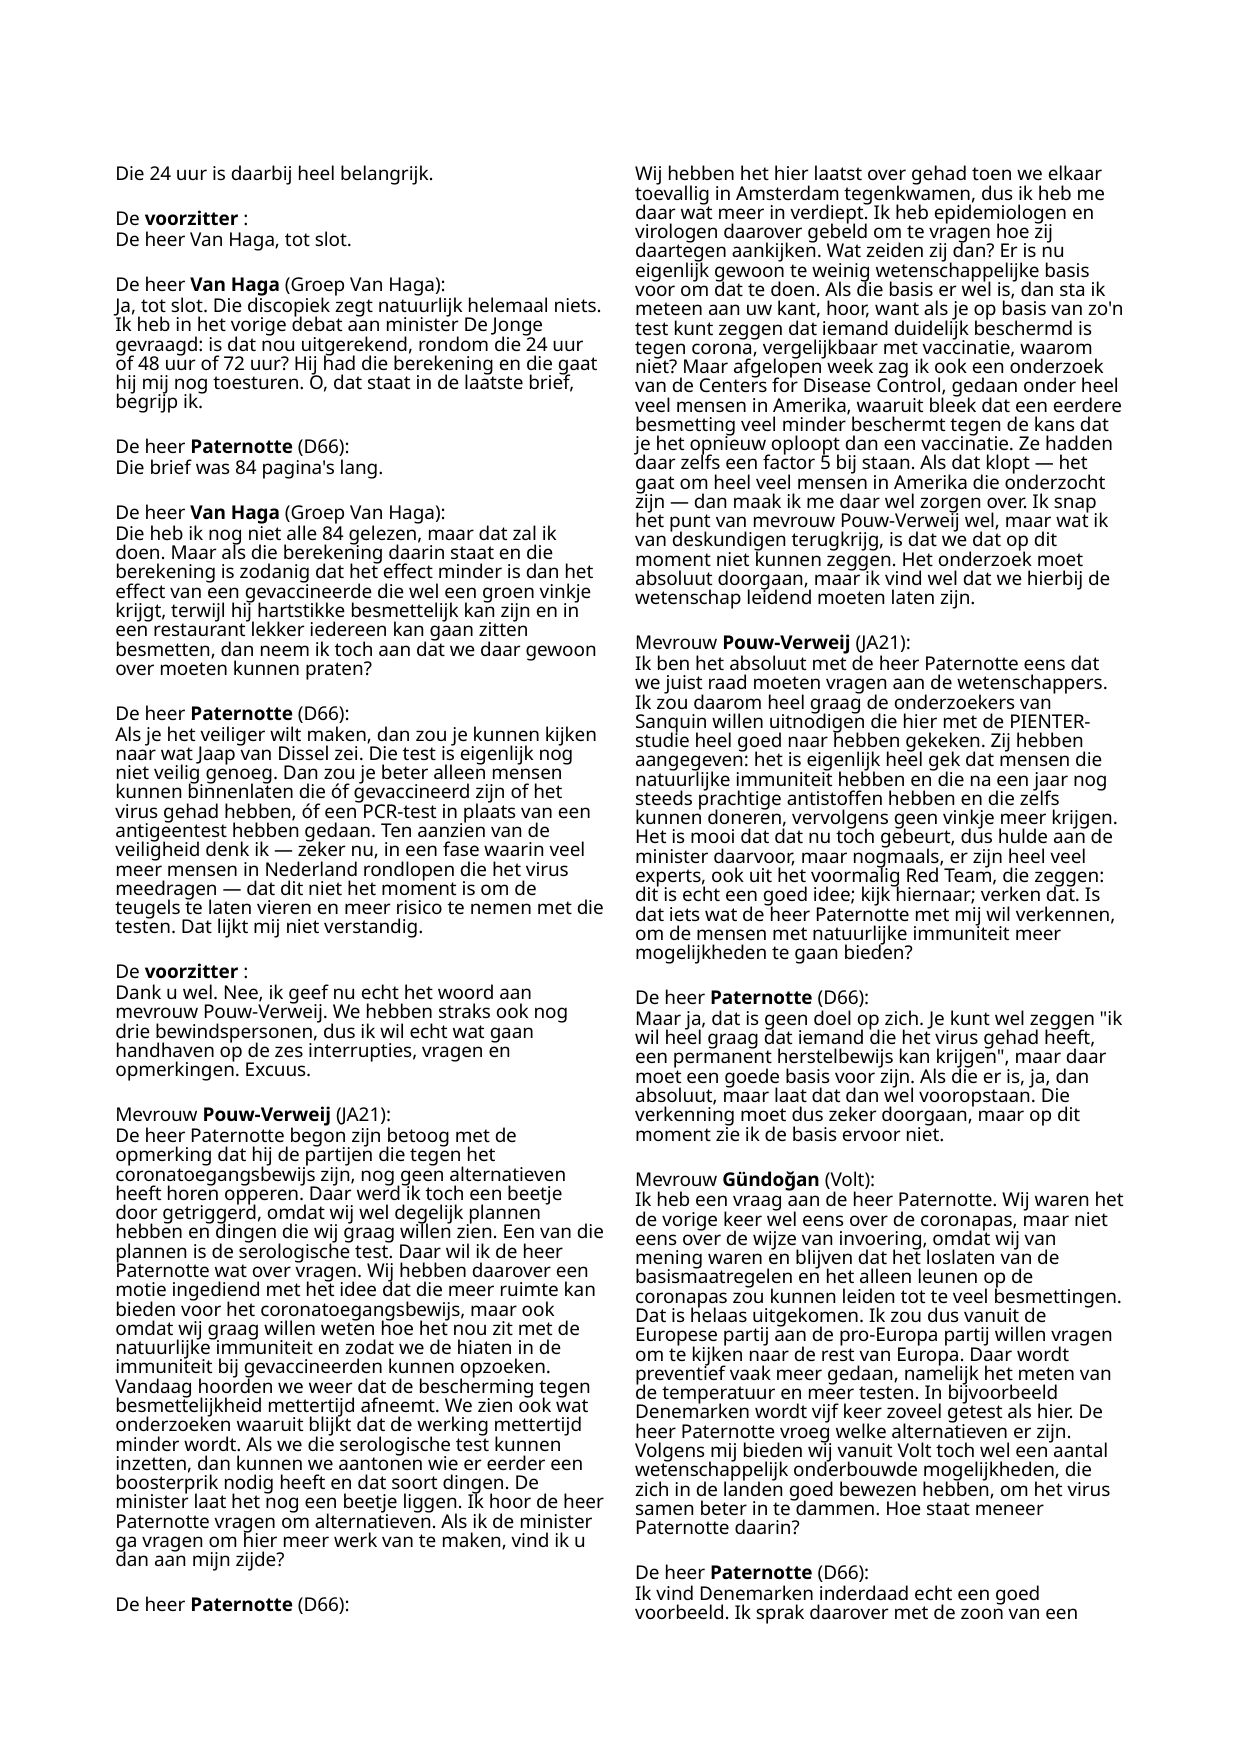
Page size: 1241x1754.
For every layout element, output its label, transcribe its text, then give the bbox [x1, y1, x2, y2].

text De heer Paternotte begon zijn betoog met de opmerking dat hij de partijen die tegen het coronatoegangsbewijs zijn, nog geen alternatieven heeft horen opperen. Daar werd ik toch een beetje door getriggerd, omdat wij wel degelijk plannen hebben en dingen die wij graag willen zien. Een van die plannen is de serologische test. Daar wil ik de heer Paternotte wat over vragen. Wij hebben daarover een motie ingediend met het idee dat die meer ruimte kan bieden voor het coronatoegangsbewijs, maar ook omdat wij graag willen weten hoe het nou zit met de natuurlijke immuniteit en zodat we de hiaten in de immuniteit bij gevaccineerden kunnen opzoeken. Vandaag hoorden we weer dat de bescherming tegen besmettelijkheid mettertijd afneemt. We zien ook wat onderzoeken waaruit blijkt dat de werking mettertijd minder wordt. Als we die serologische test kunnen inzetten, dan kunnen we aantonen wie er eerder een boosterprik nodig heeft en dat soort dingen. De minister laat het nog een beetje liggen. Ik hoor de heer Paternotte vragen om alternatieven. Als ik de minister ga vragen om hier meer werk van te maken, vind ik u dan aan mijn zijde? [115, 1127, 605, 1570]
text Maar ja, dat is geen doel op zich. Je kunt wel zeggen "ik wil heel graag dat iemand die het virus gehad heeft, een permanent herstelbewijs kan krijgen", maar daar moet een goede basis voor zijn. Als die er is, ja, dan absoluut, maar laat dat dan wel vooropstaan. Die verkenning moet dus zeker doorgaan, maar op dit moment zie ik de basis ervoor niet. [635, 1010, 1125, 1145]
text De heer Paternotte (D66): [635, 1559, 1125, 1585]
text Die heb ik nog niet alle 84 gelezen, maar dat zal ik doen. Maar als die berekening daarin staat en die berekening is zodanig dat het effect minder is dan het effect van een gevaccineerde die wel een groen vinkje krijgt, terwijl hij hartstikke besmettelijk kan zijn en in een restaurant lekker iedereen kan gaan zitten besmetten, dan neem ik toch aan dat we daar gewoon over moeten kunnen praten? [115, 525, 605, 679]
text De heer Paternotte (D66): [115, 700, 605, 726]
text De voorzitter : [115, 958, 605, 984]
text Wij hebben het hier laatst over gehad toen we elkaar toevallig in Amsterdam tegenkwamen, dus ik heb me daar wat meer in verdiept. Ik heb epidemiologen en virologen daarover gebeld om te vragen hoe zij daartegen aankijken. Wat zeiden zij dan? Er is nu eigenlijk gewoon te weinig wetenschappelijke basis voor om dat te doen. Als die basis er wel is, dan sta ik meteen aan uw kant, hoor, want als je op basis van zo'n test kunt zeggen dat iemand duidelijk beschermd is tegen corona, vergelijkbaar met vaccinatie, waarom niet? Maar afgelopen week zag ik ook een onderzoek van de Centers for Disease Control, gedaan onder heel veel mensen in Amerika, waaruit bleek dat een eerdere besmetting veel minder beschermt tegen de kans dat je het opnieuw oploopt dan een vaccinatie. Ze hadden daar zelfs een factor 5 bij staan. Als dat klopt — het gaat om heel veel mensen in Amerika die onderzocht zijn — dan maak ik me daar wel zorgen over. Ik snap het punt van mevrouw Pouw-Verweij wel, maar wat ik van deskundigen terugkrijg, is dat we dat op dit moment niet kunnen zeggen. Het onderzoek moet absoluut doorgaan, maar ik vind wel dat we hierbij de wetenschap leidend moeten laten zijn. [635, 165, 1125, 608]
text Ik vind Denemarken inderdaad echt een goed voorbeeld. Ik sprak daarover met de zoon van een [635, 1585, 1125, 1623]
text Ik heb een vraag aan de heer Paternotte. Wij waren het de vorige keer wel eens over de coronapas, maar niet eens over de wijze van invoering, omdat wij van mening waren en blijven dat het loslaten van de basismaatregelen en het alleen leunen op de coronapas zou kunnen leiden tot te veel besmettingen. Dat is helaas uitgekomen. Ik zou dus vanuit de Europese partij aan de pro-Europa partij willen vragen om te kijken naar de rest van Europa. Daar wordt preventief vaak meer gedaan, namelijk het meten van de temperatuur en meer testen. In bijvoorbeeld Denemarken wordt vijf keer zoveel getest als hier. De heer Paternotte vroeg welke alternatieven er zijn. Volgens mij bieden wij vanuit Volt toch wel een aantal wetenschappelijk onderbouwde mogelijkheden, die zich in de landen goed bewezen hebben, om het virus samen beter in te dammen. Hoe staat meneer Paternotte daarin? [635, 1191, 1125, 1538]
text Ik ben het absoluut met de heer Paternotte eens dat we juist raad moeten vragen aan de wetenschappers. Ik zou daarom heel graag de onderzoekers van Sanquin willen uitnodigen die hier met de PIENTER-studie heel goed naar hebben gekeken. Zij hebben aangegeven: het is eigenlijk heel gek dat mensen die natuurlijke immuniteit hebben en die na een jaar nog steeds prachtige antistoffen hebben en die zelfs kunnen doneren, vervolgens geen vinkje meer krijgen. Het is mooi dat dat nu toch gebeurt, dus hulde aan de minister daarvoor, maar nogmaals, er zijn heel veel experts, ook uit het voormalig Red Team, die zeggen: dit is echt een goed idee; kijk hiernaar; verken dat. Is dat iets wat de heer Paternotte met mij wil verkennen, om de mensen met natuurlijke immuniteit meer mogelijkheden te gaan bieden? [635, 655, 1125, 963]
text Die 24 uur is daarbij heel belangrijk. [115, 165, 605, 184]
text De heer Paternotte (D66): [115, 1591, 605, 1617]
text De heer Van Haga (Groep Van Haga): [115, 271, 605, 297]
text Mevrouw Pouw-Verweij (JA21): [635, 629, 1125, 655]
text Ja, tot slot. Die discopiek zegt natuurlijk helemaal niets. Ik heb in het vorige debat aan minister De Jonge gevraagd: is dat nou uitgerekend, rondom die 24 uur of 48 uur of 72 uur? Hij had die berekening en die gaat hij mij nog toesturen. O, dat staat in de laatste brief, begrijp ik. [115, 297, 605, 413]
text Mevrouw Pouw-Verweij (JA21): [115, 1101, 605, 1127]
text De heer Van Haga (Groep Van Haga): [115, 499, 605, 525]
text Als je het veiliger wilt maken, dan zou je kunnen kijken naar wat Jaap van Dissel zei. Die test is eigenlijk nog niet veilig genoeg. Dan zou je beter alleen mensen kunnen binnenlaten die óf gevaccineerd zijn of het virus gehad hebben, óf een PCR-test in plaats van een antigeentest hebben gedaan. Ten aanzien van de veiligheid denk ik — zeker nu, in een fase waarin veel meer mensen in Nederland rondlopen die het virus meedragen — dat dit niet het moment is om de teugels te laten vieren en meer risico te nemen met die testen. Dat lijkt mij niet verstandig. [115, 726, 605, 938]
text De heer Van Haga, tot slot. [115, 231, 605, 250]
text De voorzitter : [115, 205, 605, 231]
text Dank u wel. Nee, ik geef nu echt het woord aan mevrouw Pouw-Verweij. We hebben straks ook nog drie bewindspersonen, dus ik wil echt wat gaan handhaven op de zes interrupties, vragen en opmerkingen. Excuus. [115, 984, 605, 1081]
text De heer Paternotte (D66): [115, 433, 605, 459]
text Die brief was 84 pagina's lang. [115, 459, 605, 478]
text Mevrouw Gündoğan (Volt): [635, 1166, 1125, 1191]
text De heer Paternotte (D66): [635, 984, 1125, 1010]
